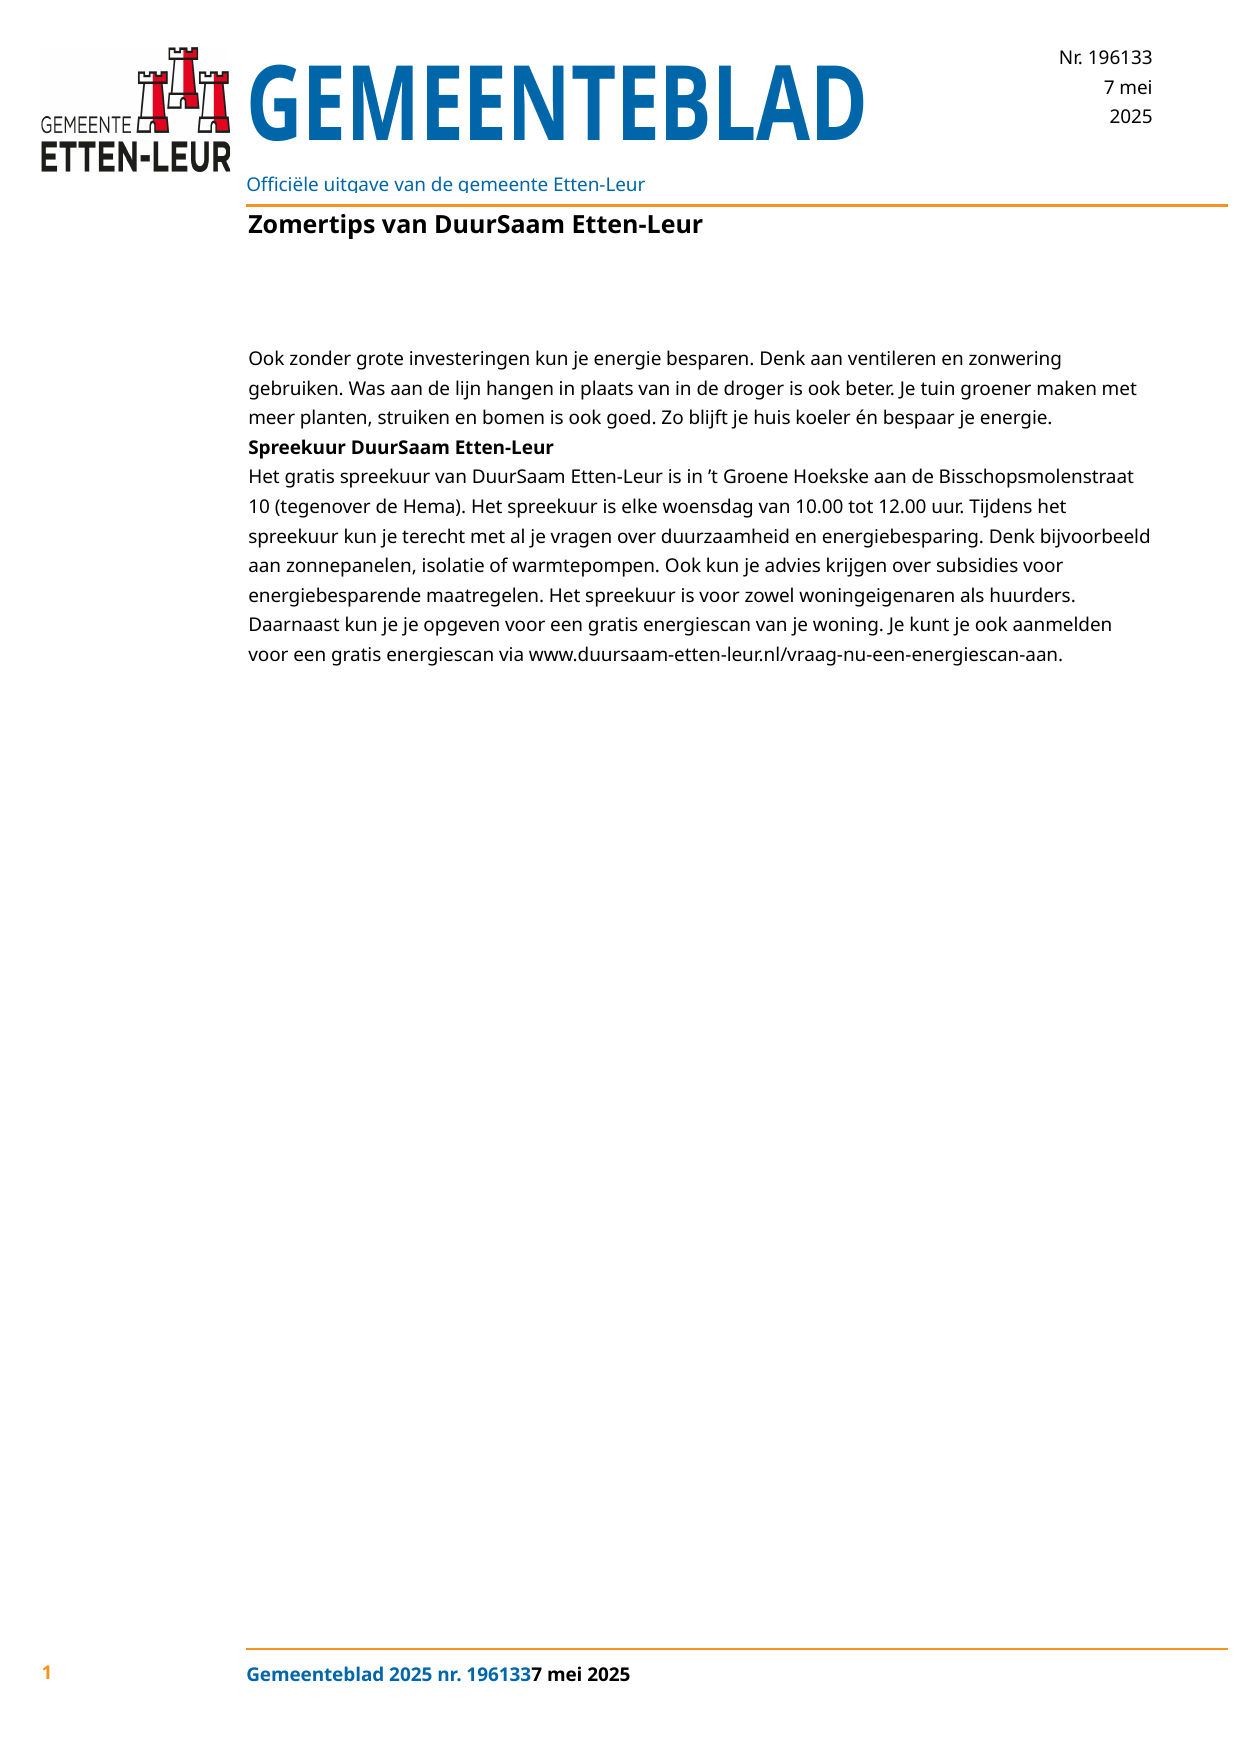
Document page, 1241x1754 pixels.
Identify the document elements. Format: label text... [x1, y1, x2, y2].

text Ook zonder grote investeringen kun je energie besparen. Denk aan ventileren en zonwering gebruiken. Was aan de lijn hangen in plaats van in de droger is ook beter. Je tuin groener maken met meer planten, struiken en bomen is ook goed. Zo blijft je huis koeler én bespaar je energie. [248, 345, 1152, 430]
text Spreekuur DuurSaam Etten-Leur [248, 434, 1152, 460]
text Het gratis spreekuur van DuurSaam Etten-Leur is in ’t Groene Hoekske aan de Bisschopsmolenstraat 10 (tegenover de Hema). Het spreekuur is elke woensdag van 10.00 tot 12.00 uur. Tijdens het spreekuur kun je terecht met al je vragen over duurzaamheid en energiebesparing. Denk bijvoorbeeld aan zonnepanelen, isolatie of warmtepompen. Ook kun je advies krijgen over subsidies voor energiebesparende maatregelen. Het spreekuur is voor zowel woningeigenaren als huurders. Daarnaast kun je je opgeven voor een gratis energiescan van je woning. Je kunt je ook aanmelden voor een gratis energiescan via www.duursaam-etten-leur.nl/vraag-nu-een-energiescan-aan. [248, 464, 1152, 667]
picture [41, 47, 231, 172]
text Zomertips van DuurSaam Etten-Leur [248, 207, 1152, 241]
